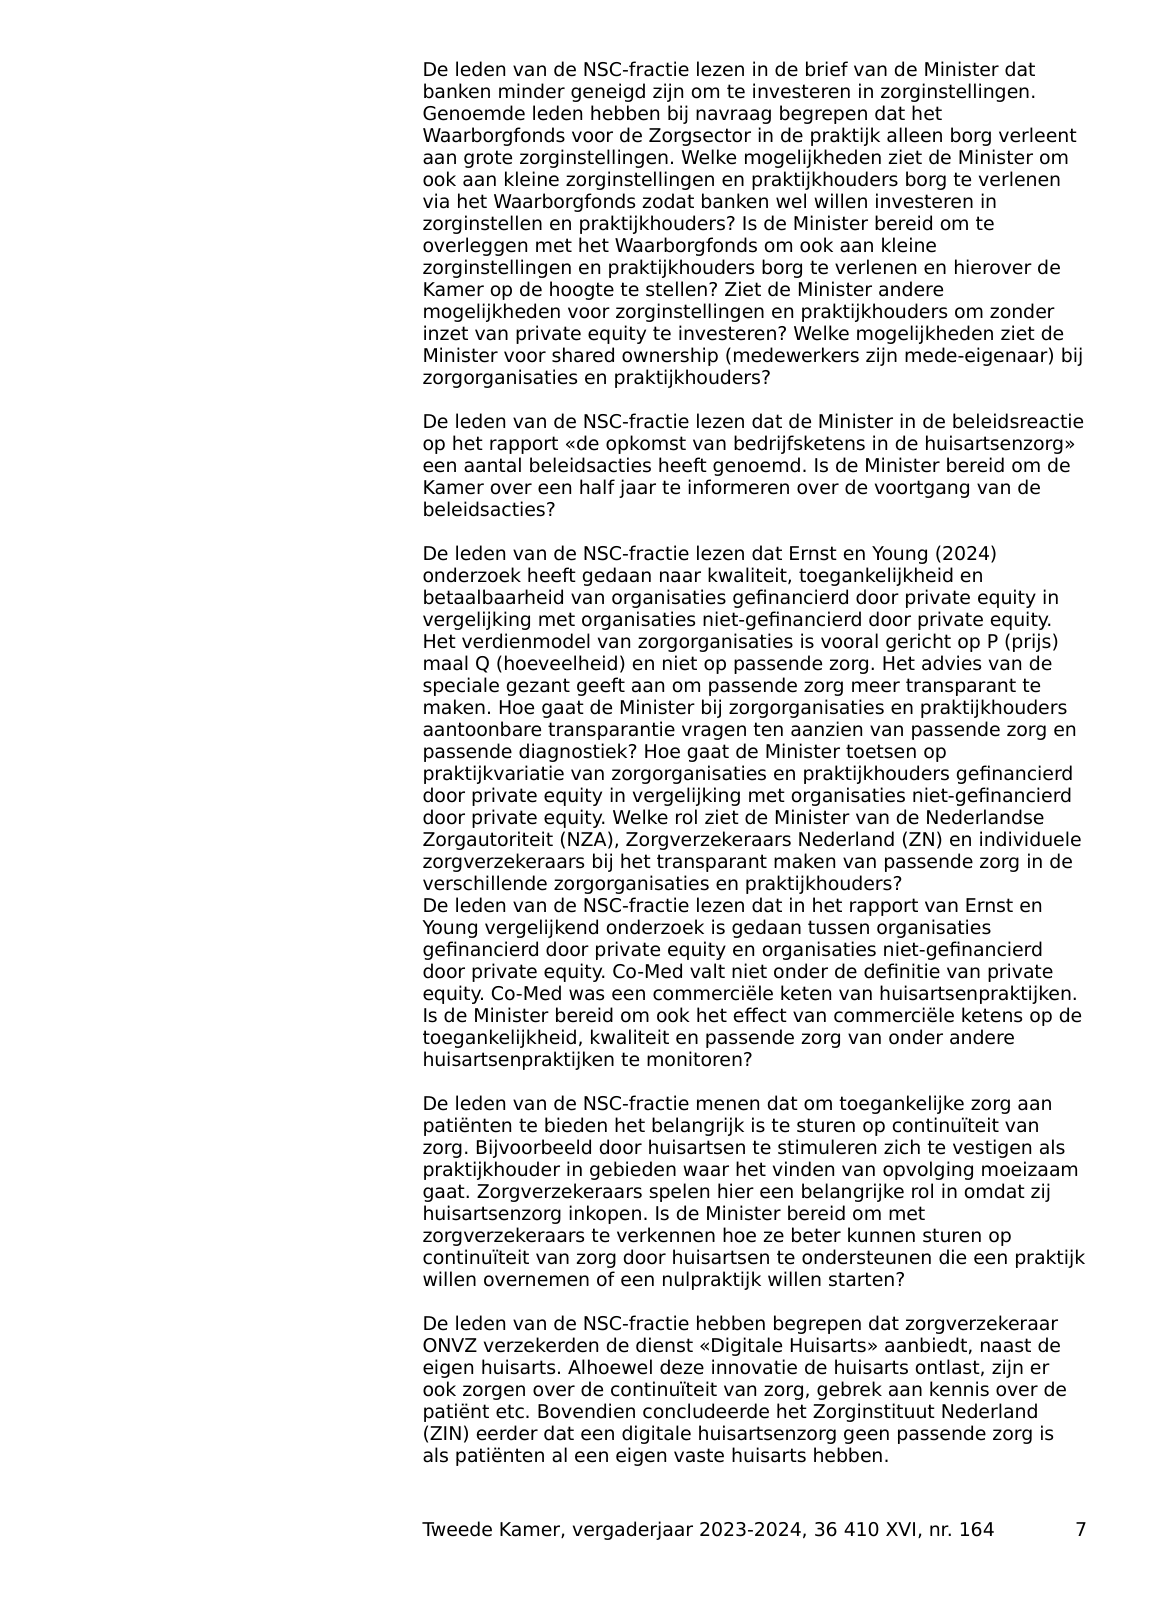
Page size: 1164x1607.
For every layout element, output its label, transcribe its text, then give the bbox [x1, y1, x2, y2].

text De leden van de NSC-fractie menen dat om toegankelijke zorg aan patiënten te bieden het belangrijk is te sturen op continuïteit van zorg. Bijvoorbeeld door huisartsen te stimuleren zich te vestigen als praktijkhouder in gebieden waar het vinden van opvolging moeizaam gaat. Zorgverzekeraars spelen hier een belangrijke rol in omdat zij huisartsenzorg inkopen. Is de Minister bereid om met zorgverzekeraars te verkennen hoe ze beter kunnen sturen op continuïteit van zorg door huisartsen te ondersteunen die een praktijk willen overnemen of een nulpraktijk willen starten? [422, 1093, 1087, 1291]
text De leden van de NSC-fractie lezen dat de Minister in de beleidsreactie op het rapport «de opkomst van bedrijfsketens in de huisartsenzorg» een aantal beleidsacties heeft genoemd. Is de Minister bereid om de Kamer over een half jaar te informeren over de voortgang van de beleidsacties? [422, 411, 1087, 521]
text De leden van de NSC-fractie lezen in de brief van de Minister dat banken minder geneigd zijn om te investeren in zorginstellingen. Genoemde leden hebben bij navraag begrepen dat het Waarborgfonds voor de Zorgsector in de praktijk alleen borg verleent aan grote zorginstellingen. Welke mogelijkheden ziet de Minister om ook aan kleine zorginstellingen en praktijkhouders borg te verlenen via het Waarborgfonds zodat banken wel willen investeren in zorginstellen en praktijkhouders? Is de Minister bereid om te overleggen met het Waarborgfonds om ook aan kleine zorginstellingen en praktijkhouders borg te verlenen en hierover de Kamer op de hoogte te stellen? Ziet de Minister andere mogelijkheden voor zorginstellingen en praktijkhouders om zonder inzet van private equity te investeren? Welke mogelijkheden ziet de Minister voor shared ownership (medewerkers zijn mede-eigenaar) bij zorgorganisaties en praktijkhouders? [422, 59, 1087, 389]
text De leden van de NSC-fractie hebben begrepen dat zorgverzekeraar ONVZ verzekerden de dienst «Digitale Huisarts» aanbiedt, naast de eigen huisarts. Alhoewel deze innovatie de huisarts ontlast, zijn er ook zorgen over de continuïteit van zorg, gebrek aan kennis over de patiënt etc. Bovendien concludeerde het Zorginstituut Nederland (ZIN) eerder dat een digitale huisartsenzorg geen passende zorg is als patiënten al een eigen vaste huisarts hebben. [422, 1313, 1087, 1467]
text De leden van de NSC-fractie lezen dat Ernst en Young (2024) onderzoek heeft gedaan naar kwaliteit, toegankelijkheid en betaalbaarheid van organisaties gefinancierd door private equity in vergelijking met organisaties niet-gefinancierd door private equity. Het verdienmodel van zorgorganisaties is vooral gericht op P (prijs) maal Q (hoeveelheid) en niet op passende zorg. Het advies van de speciale gezant geeft aan om passende zorg meer transparant te maken. Hoe gaat de Minister bij zorgorganisaties en praktijkhouders aantoonbare transparantie vragen ten aanzien van passende zorg en passende diagnostiek? Hoe gaat de Minister toetsen op praktijkvariatie van zorgorganisaties en praktijkhouders gefinancierd door private equity in vergelijking met organisaties niet-gefinancierd door private equity. Welke rol ziet de Minister van de Nederlandse Zorgautoriteit (NZA), Zorgverzekeraars Nederland (ZN) en individuele zorgverzekeraars bij het transparant maken van passende zorg in de verschillende zorgorganisaties en praktijkhouders? [422, 543, 1087, 895]
text De leden van de NSC-fractie lezen dat in het rapport van Ernst en Young vergelijkend onderzoek is gedaan tussen organisaties gefinancierd door private equity en organisaties niet-gefinancierd door private equity. Co-Med valt niet onder de definitie van private equity. Co-Med was een commerciële keten van huisartsenpraktijken. Is de Minister bereid om ook het effect van commerciële ketens op de toegankelijkheid, kwaliteit en passende zorg van onder andere huisartsenpraktijken te monitoren? [422, 895, 1087, 1071]
